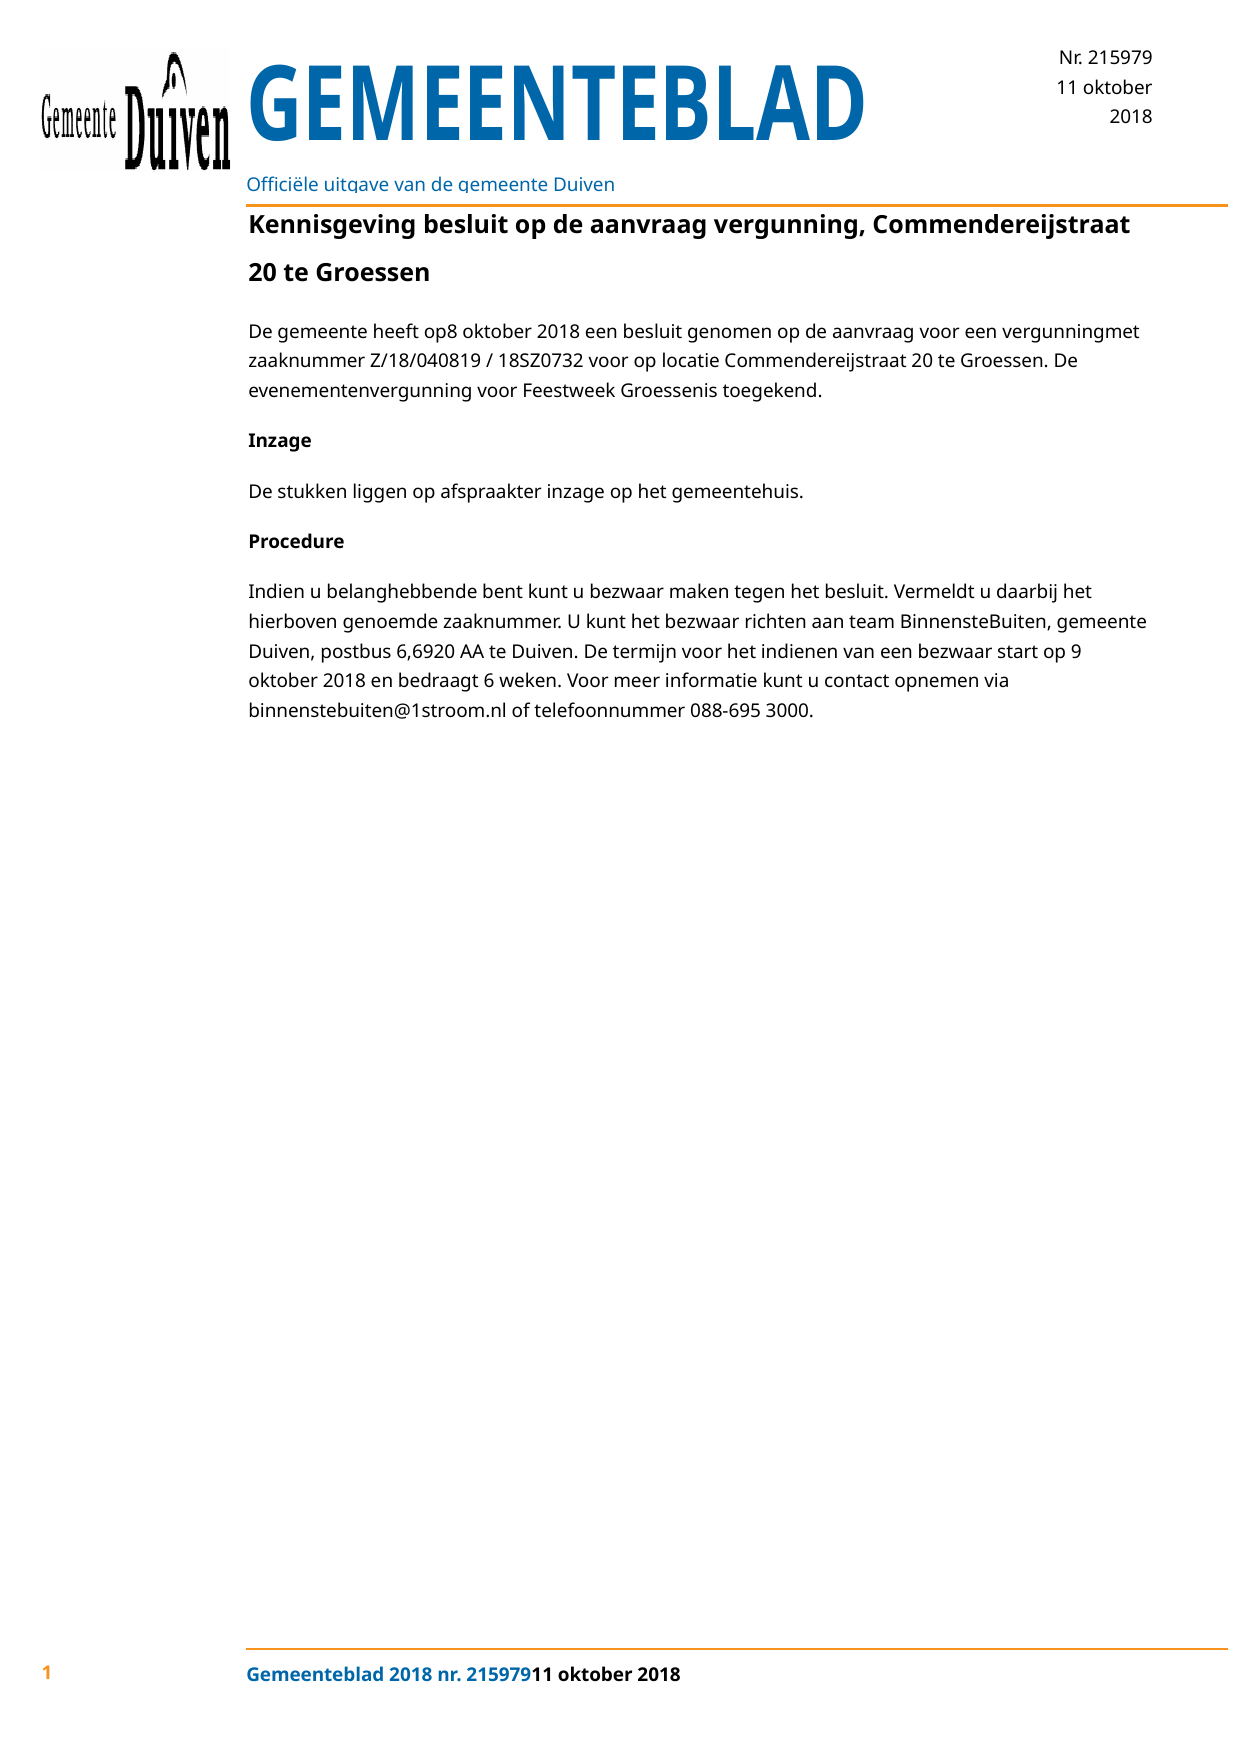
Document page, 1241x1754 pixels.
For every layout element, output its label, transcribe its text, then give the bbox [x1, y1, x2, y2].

text De stukken liggen op afspraakter inzage op het gemeentehuis. [248, 478, 1152, 504]
text De gemeente heeft op8 oktober 2018 een besluit genomen op de aanvraag voor een vergunningmet zaaknummer Z/18/040819 / 18SZ0732 voor op locatie Commendereijstraat 20 te Groessen. De evenementenvergunning voor Feestweek Groessenis toegekend. [248, 318, 1152, 403]
picture [41, 47, 231, 172]
text Indien u belanghebbende bent kunt u bezwaar maken tegen het besluit. Vermeldt u daarbij het hierboven genoemde zaaknummer. U kunt het bezwaar richten aan team BinnensteBuiten, gemeente Duiven, postbus 6,6920 AA te Duiven. De termijn voor het indienen van een bezwaar start op 9 oktober 2018 en bedraagt 6 weken. Voor meer informatie kunt u contact opnemen via binnenstebuiten@1stroom.nl of telefoonnummer 088-695 3000. [248, 579, 1152, 723]
text Kennisgeving besluit op de aanvraag vergunning, Commendereijstraat 20 te Groessen [248, 207, 1152, 288]
text Inzage [248, 427, 1152, 453]
text Procedure [248, 528, 1152, 554]
